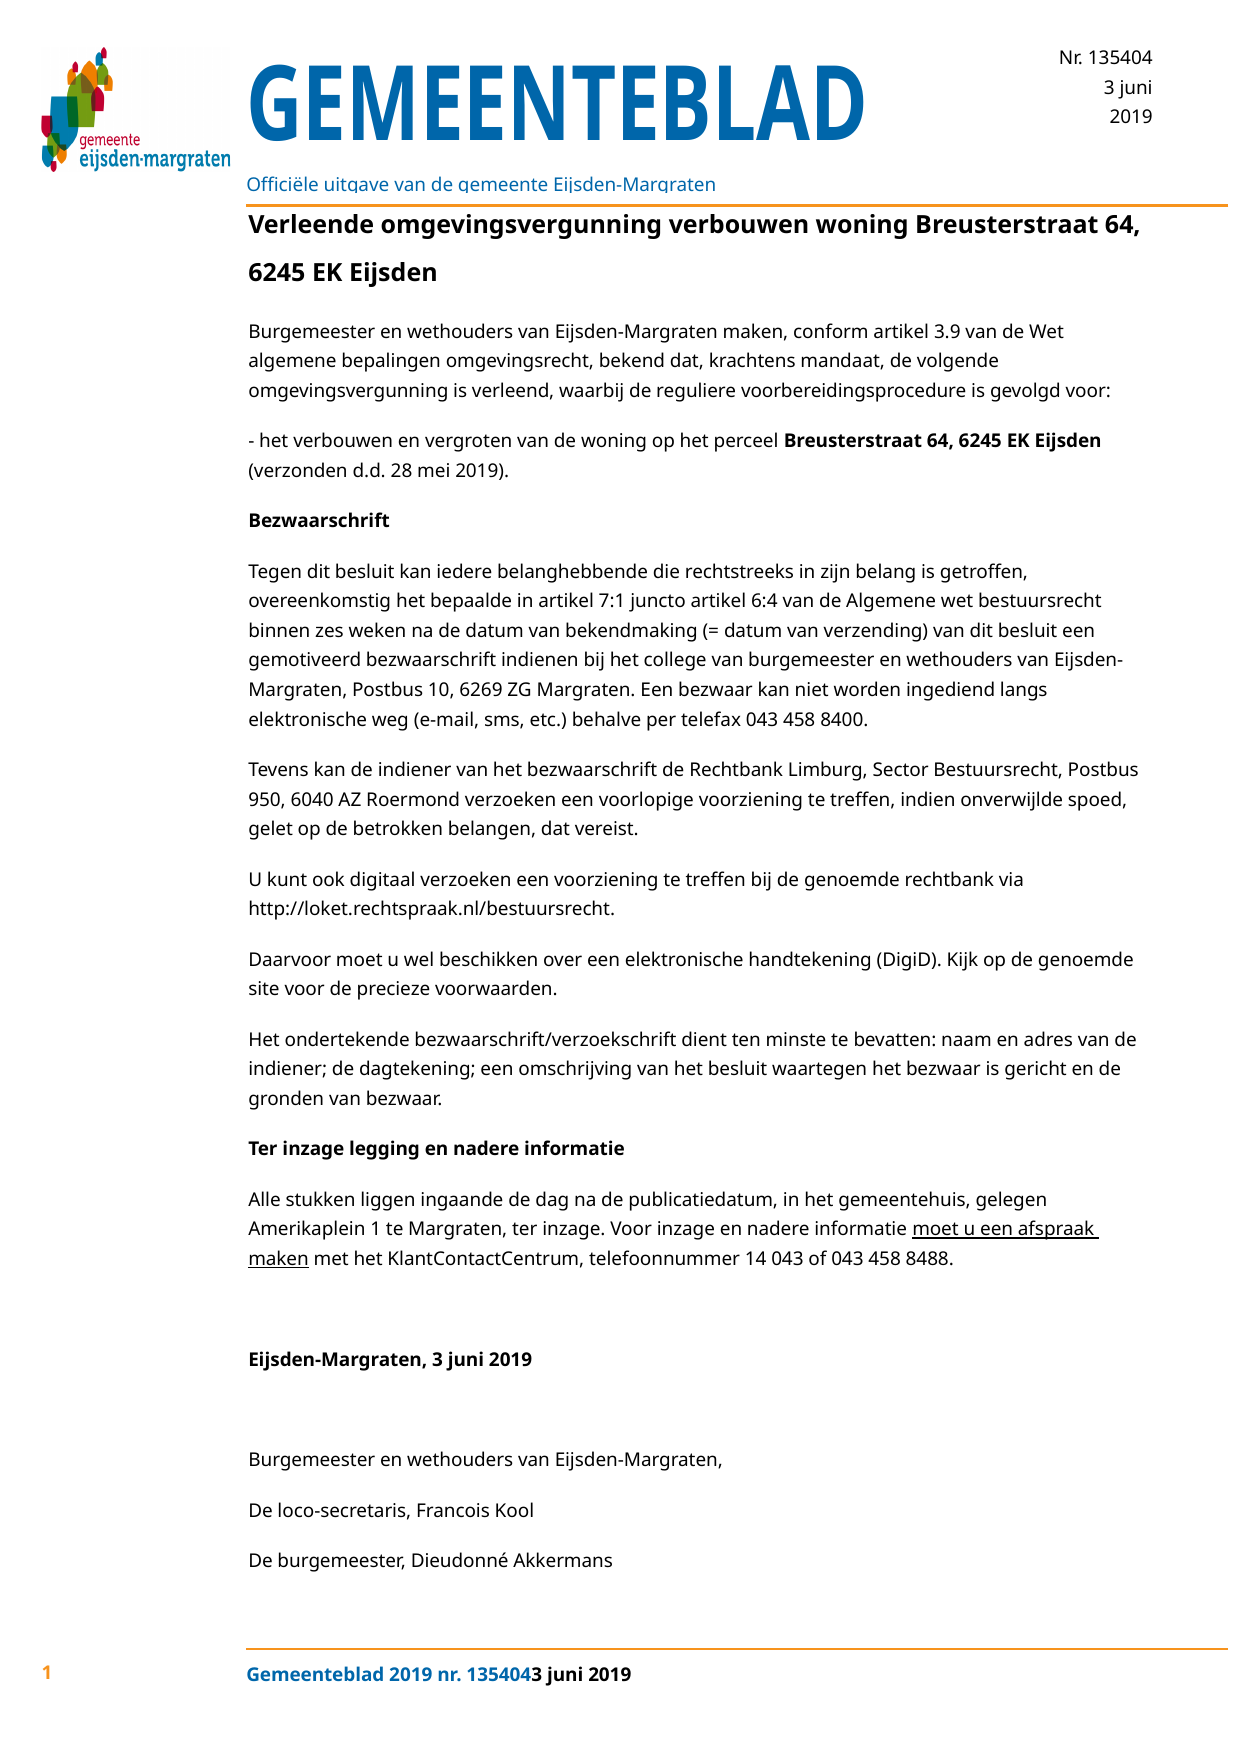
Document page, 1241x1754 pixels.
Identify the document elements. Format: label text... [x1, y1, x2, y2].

text Burgemeester en wethouders van Eijsden-Margraten, [248, 1447, 1152, 1472]
text Tevens kan de indiener van het bezwaarschrift de Rechtbank Limburg, Sector Bestuursrecht, Postbus 950, 6040 AZ Roermond verzoeken een voorlopige voorziening te treffen, indien onverwijlde spoed, gelet op de betrokken belangen, dat vereist. [248, 756, 1152, 841]
text Alle stukken liggen ingaande de dag na de publicatiedatum, in het gemeentehuis, gelegen Amerikaplein 1 te Margraten, ter inzage. Voor inzage en nadere informatie moet u een afspraak maken met het KlantContactCentrum, telefoonnummer 14 043 of 043 458 8488. [248, 1186, 1152, 1271]
text Het ondertekende bezwaarschrift/verzoekschrift dient ten minste te bevatten: naam en adres van de indiener; de dagtekening; een omschrijving van het besluit waartegen het bezwaar is gericht en de gronden van bezwaar. [248, 1026, 1152, 1111]
text De loco-secretaris, Francois Kool [248, 1497, 1152, 1523]
text U kunt ook digitaal verzoeken een voorziening te treffen bij de genoemde rechtbank via http://loket.rechtspraak.nl/bestuursrecht. [248, 866, 1152, 921]
text Burgemeester en wethouders van Eijsden-Margraten maken, conform artikel 3.9 van de Wet algemene bepalingen omgevingsrecht, bekend dat, krachtens mandaat, de volgende omgevingsvergunning is verleend, waarbij de reguliere voorbereidingsprocedure is gevolgd voor: [248, 318, 1152, 403]
picture [41, 47, 231, 172]
text Daarvoor moet u wel beschikken over een elektronische handtekening (DigiD). Kijk op de genoemde site voor de precieze voorwaarden. [248, 946, 1152, 1001]
text Ter inzage legging en nadere informatie [248, 1135, 1152, 1161]
text Eijsden-Margraten, 3 juni 2019 [248, 1346, 1152, 1372]
text - het verbouwen en vergroten van de woning op het perceel Breusterstraat 64, 6245 EK Eijsden (verzonden d.d. 28 mei 2019). [248, 427, 1152, 483]
text Verleende omgevingsvergunning verbouwen woning Breusterstraat 64, 6245 EK Eijsden [248, 207, 1152, 288]
text De burgemeester, Dieudonné Akkermans [248, 1547, 1152, 1573]
text Tegen dit besluit kan iedere belanghebbende die rechtstreeks in zijn belang is getroffen, overeenkomstig het bepaalde in artikel 7:1 juncto artikel 6:4 van de Algemene wet bestuursrecht binnen zes weken na de datum van bekendmaking (= datum van verzending) van dit besluit een gemotiveerd bezwaarschrift indienen bij het college van burgemeester en wethouders van Eijsden-Margraten, Postbus 10, 6269 ZG Margraten. Een bezwaar kan niet worden ingediend langs elektronische weg (e-mail, sms, etc.) behalve per telefax 043 458 8400. [248, 558, 1152, 732]
text Bezwaarschrift [248, 507, 1152, 533]
